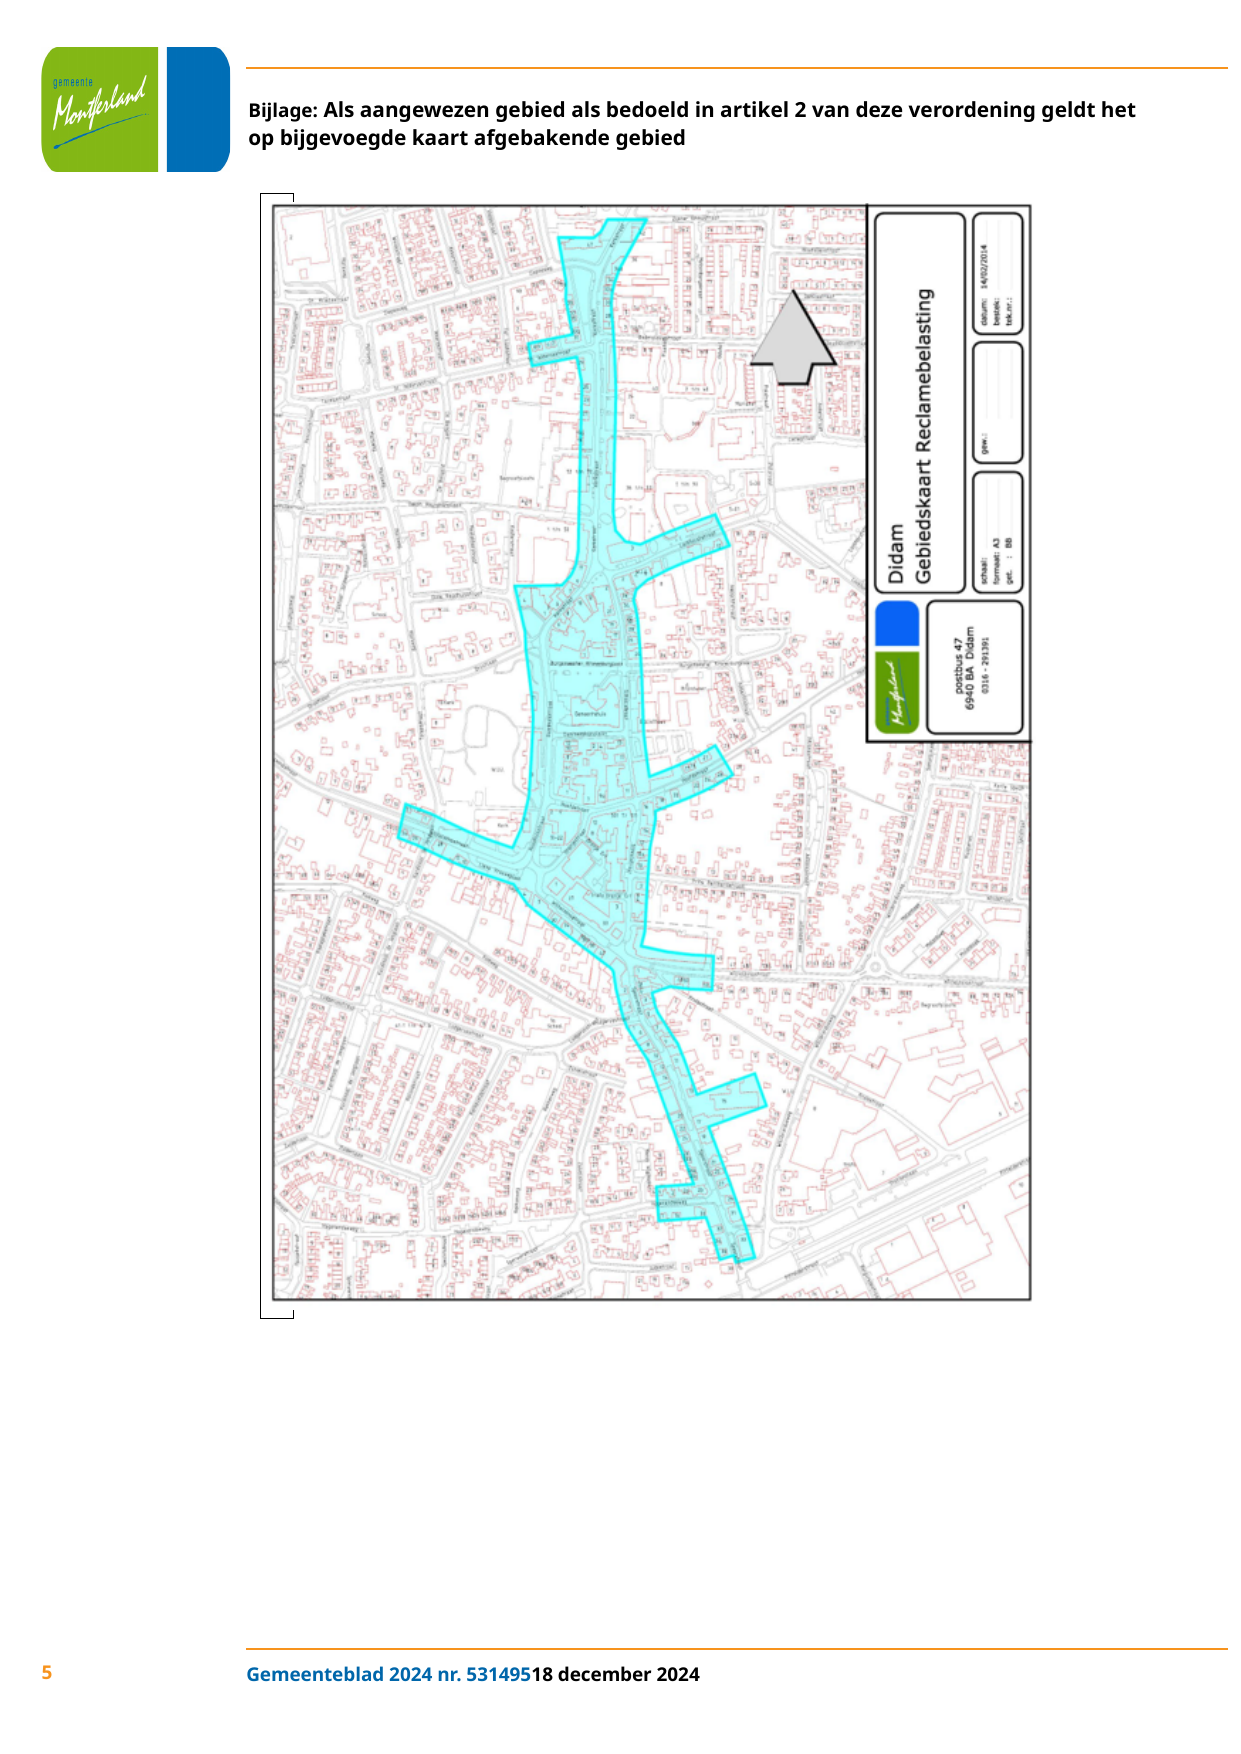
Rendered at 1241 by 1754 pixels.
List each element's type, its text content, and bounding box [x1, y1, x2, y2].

picture [268, 202, 1036, 1310]
picture [41, 47, 231, 172]
text Bijlage: Als aangewezen gebied als bedoeld in artikel 2 van deze verordening geldt het op bijgevoegde kaart afgebakende gebied [248, 95, 1152, 152]
